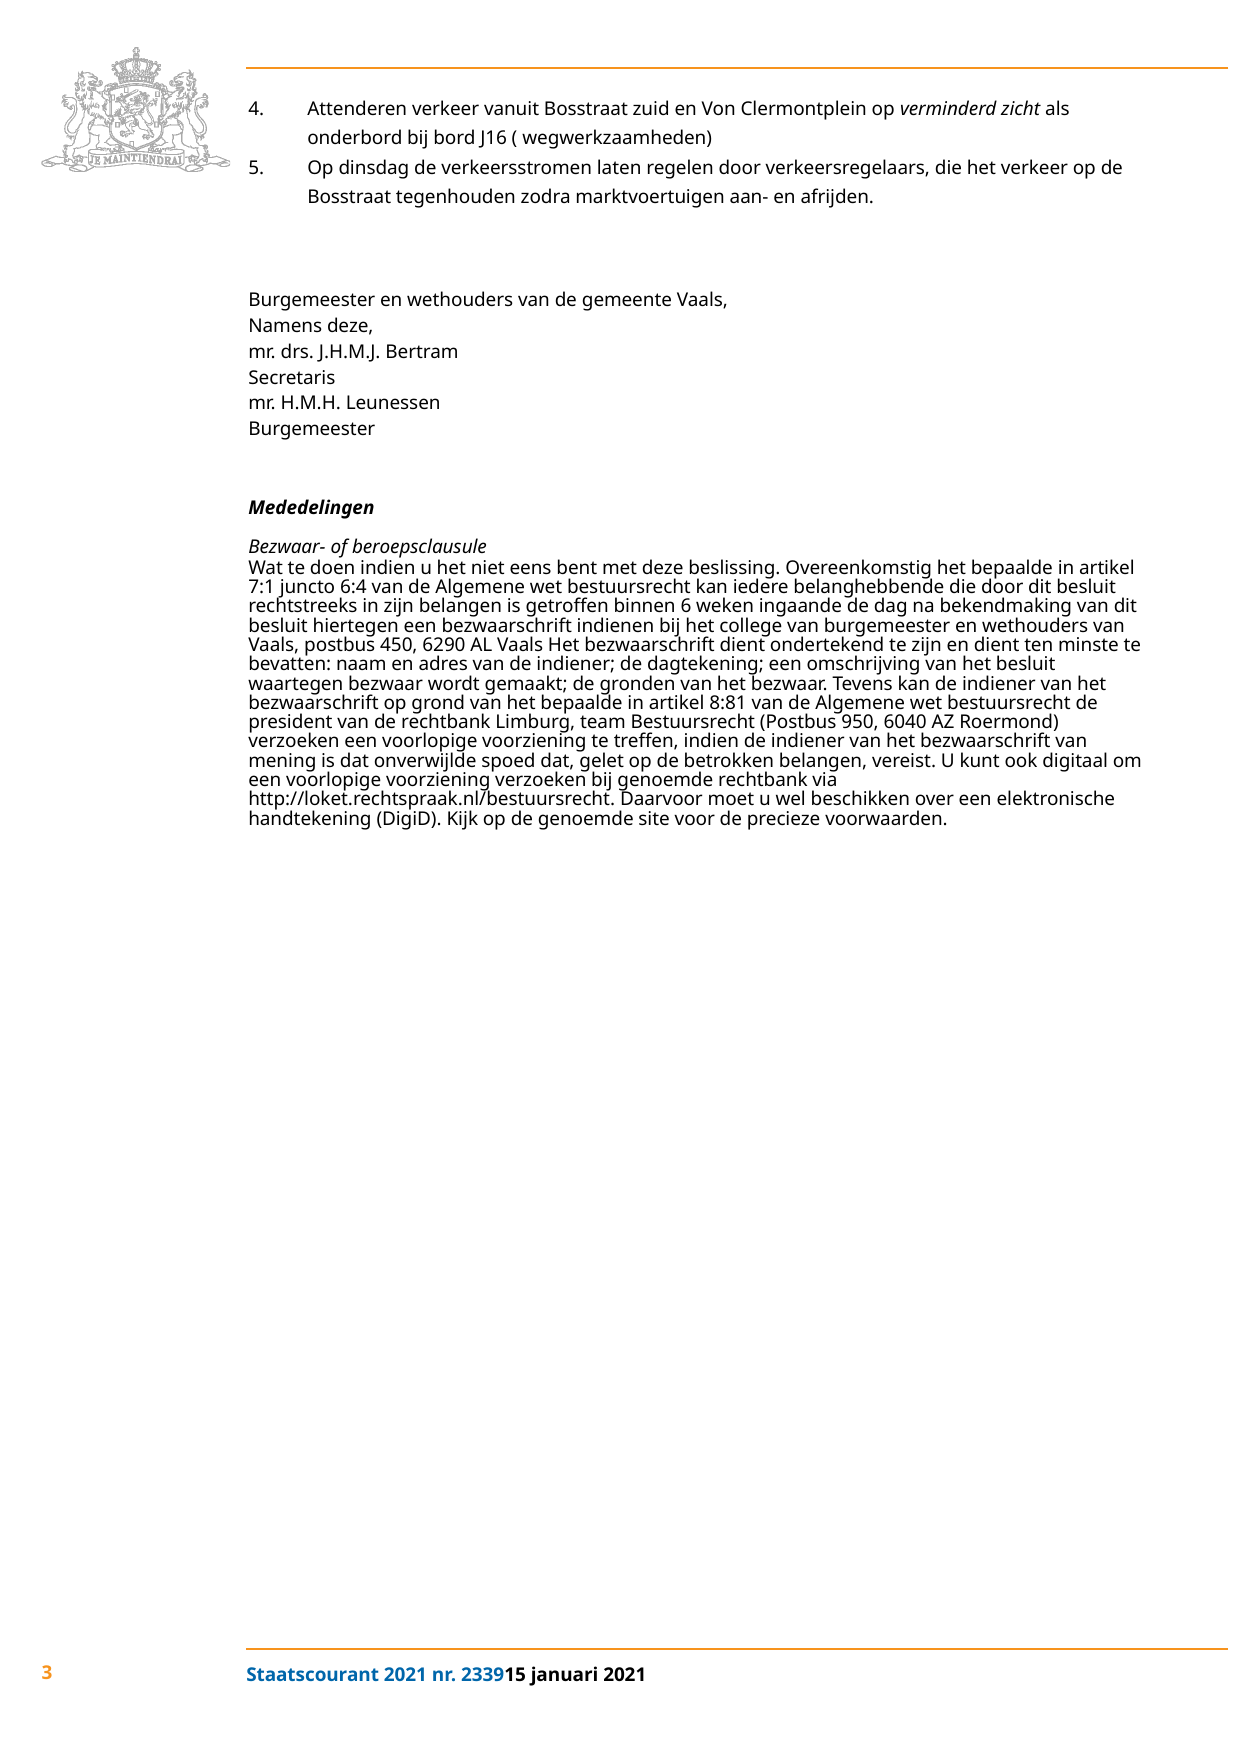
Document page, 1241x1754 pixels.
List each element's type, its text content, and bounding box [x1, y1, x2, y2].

text Burgemeester en wethouders van de gemeente Vaals, [248, 287, 1152, 312]
text Burgemeester [248, 415, 1152, 441]
text mr. H.M.H. Leunessen [248, 389, 1152, 415]
text Mededelingen [248, 494, 1152, 520]
text mr. drs. J.H.M.J. Bertram [248, 338, 1152, 364]
list Op dinsdag de verkeersstromen laten regelen door verkeersregelaars, die het verkeer op de Bosstraat tegenhouden zodra marktvoertuigen aan- en afrijden. [248, 154, 1152, 209]
picture [41, 47, 231, 172]
text Secretaris [248, 364, 1152, 389]
text Bezwaar- of beroepsclausule [248, 533, 1152, 559]
text Wat te doen indien u het niet eens bent met deze beslissing. Overeenkomstig het bepaalde in artikel 7:1 juncto 6:4 van de Algemene wet bestuursrecht kan iedere belanghebbende die door dit besluit rechtstreeks in zijn belangen is getroffen binnen 6 weken ingaande de dag na bekendmaking van dit besluit hiertegen een bezwaarschrift indienen bij het college van burgemeester en wethouders van Vaals, postbus 450, 6290 AL Vaals Het bezwaarschrift dient ondertekend te zijn en dient ten minste te bevatten: naam en adres van de indiener; de dagtekening; een omschrijving van het besluit waartegen bezwaar wordt gemaakt; de gronden van het bezwaar. Tevens kan de indiener van het bezwaarschrift op grond van het bepaalde in artikel 8:81 van de Algemene wet bestuursrecht de president van de rechtbank Limburg, team Bestuursrecht (Postbus 950, 6040 AZ Roermond) verzoeken een voorlopige voorziening te treffen, indien de indiener van het bezwaarschrift van mening is dat onverwijlde spoed dat, gelet op de betrokken belangen, vereist. U kunt ook digitaal om een voorlopige voorziening verzoeken bij genoemde rechtbank via http://loket.rechtspraak.nl/bestuursrecht. Daarvoor moet u wel beschikken over een elektronische handtekening (DigiD). Kijk op de genoemde site voor de precieze voorwaarden. [248, 559, 1152, 829]
list Attenderen verkeer vanuit Bosstraat zuid en Von Clermontplein op verminderd zicht als onderbord bij bord J16 ( wegwerkzaamheden) [248, 95, 1152, 150]
text Namens deze, [248, 312, 1152, 338]
